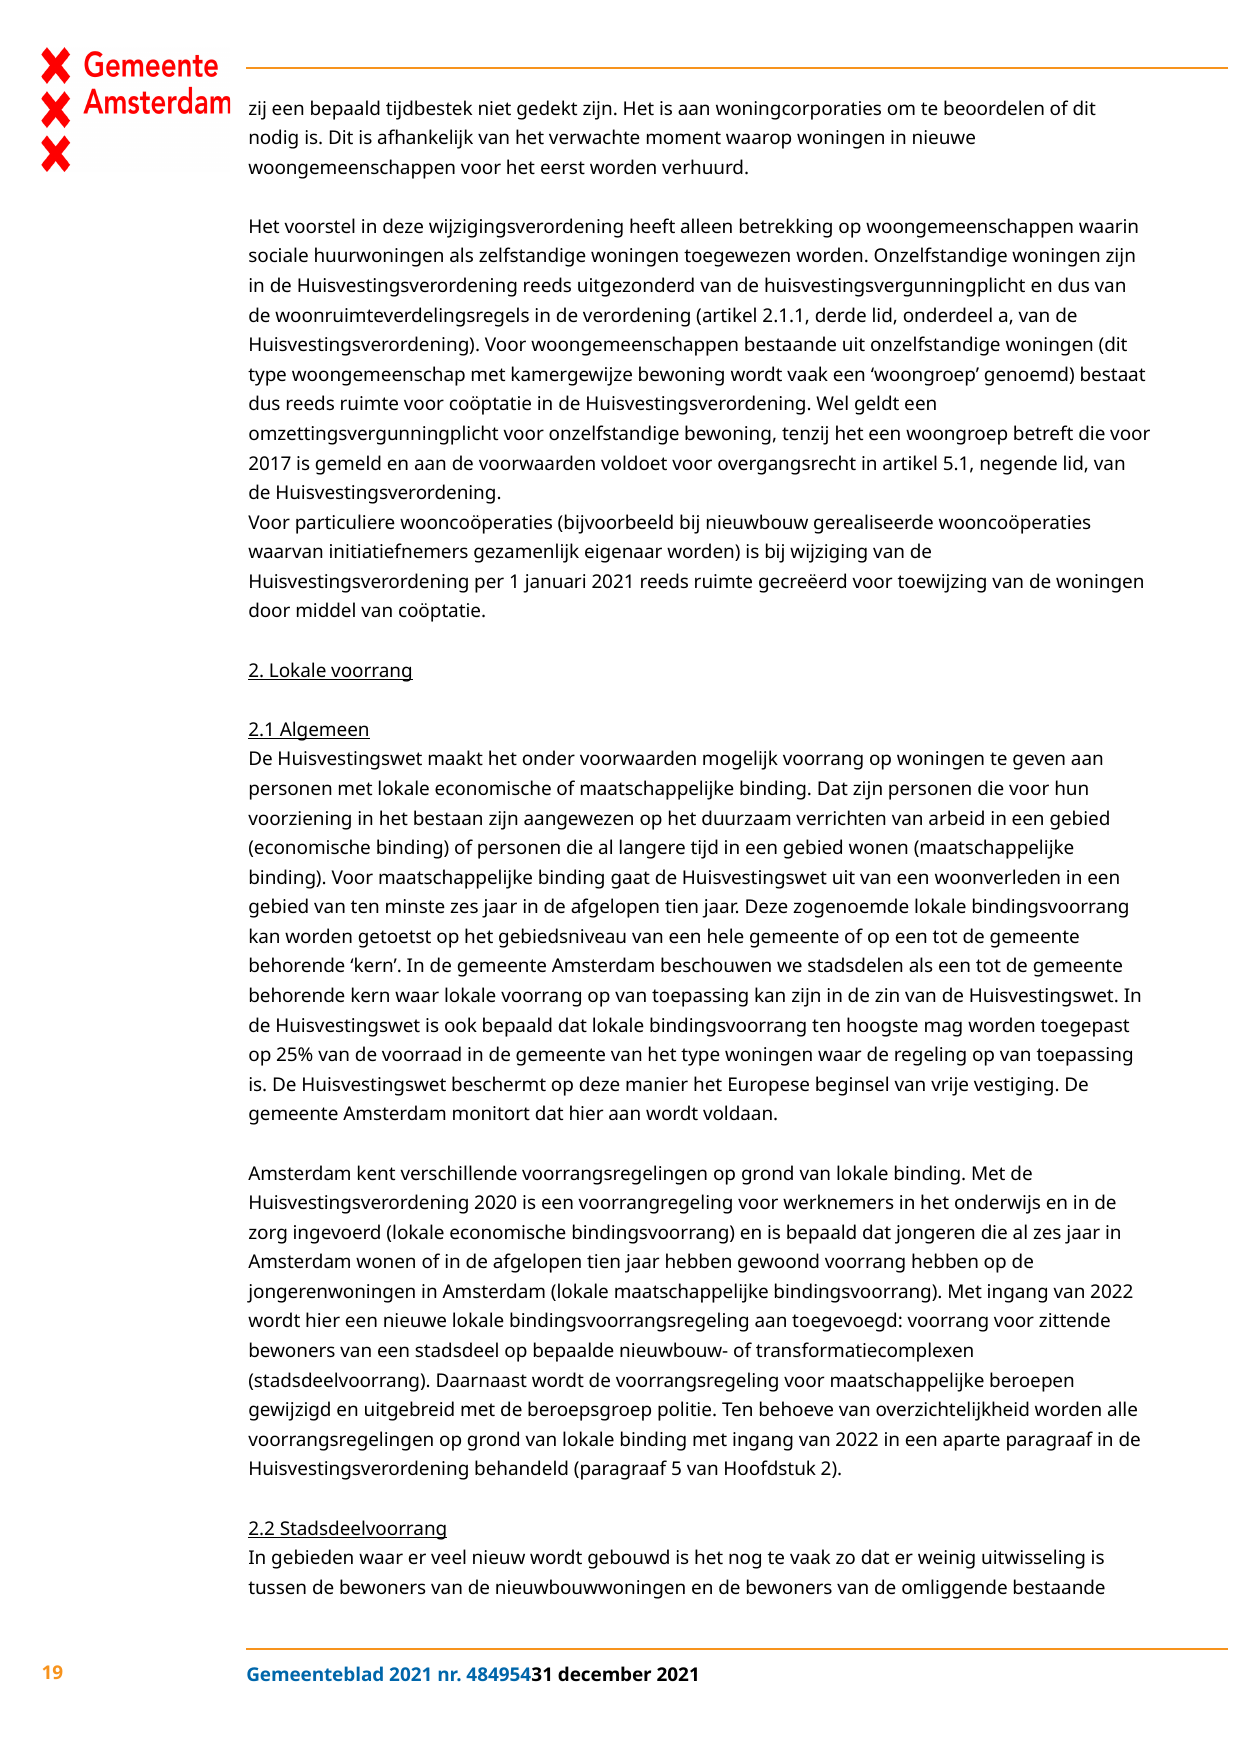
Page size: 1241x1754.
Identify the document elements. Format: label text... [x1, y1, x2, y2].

text 2. Lokale voorrang [248, 657, 1152, 683]
text Het voorstel in deze wijzigingsverordening heeft alleen betrekking op woongemeenschappen waarin sociale huurwoningen als zelfstandige woningen toegewezen worden. Onzelfstandige woningen zijn in de Huisvestingsverordening reeds uitgezonderd van de huisvestingsvergunningplicht en dus van de woonruimteverdelingsregels in de verordening (artikel 2.1.1, derde lid, onderdeel a, van de Huisvestingsverordening). Voor woongemeenschappen bestaande uit onzelfstandige woningen (dit type woongemeenschap met kamergewijze bewoning wordt vaak een ‘woongroep’ genoemd) bestaat dus reeds ruimte voor coöptatie in de Huisvestingsverordening. Wel geldt een omzettingsvergunningplicht voor onzelfstandige bewoning, tenzij het een woongroep betreft die voor 2017 is gemeld en aan de voorwaarden voldoet voor overgangsrecht in artikel 5.1, negende lid, van de Huisvestingsverordening. [248, 213, 1152, 505]
text Voor particuliere wooncoöperaties (bijvoorbeeld bij nieuwbouw gerealiseerde wooncoöperaties waarvan initiatiefnemers gezamenlijk eigenaar worden) is bij wijziging van de Huisvestingsverordening per 1 januari 2021 reeds ruimte gecreëerd voor toewijzing van de woningen door middel van coöptatie. [248, 509, 1152, 623]
text 2.1 Algemeen [248, 716, 1152, 742]
text 2.2 Stadsdeelvoorrang [248, 1515, 1152, 1541]
text De Huisvestingswet maakt het onder voorwaarden mogelijk voorrang op woningen te geven aan personen met lokale economische of maatschappelijke binding. Dat zijn personen die voor hun voorziening in het bestaan zijn aangewezen op het duurzaam verrichten van arbeid in een gebied (economische binding) of personen die al langere tijd in een gebied wonen (maatschappelijke binding). Voor maatschappelijke binding gaat de Huisvestingswet uit van een woonverleden in een gebied van ten minste zes jaar in de afgelopen tien jaar. Deze zogenoemde lokale bindingsvoorrang kan worden getoetst op het gebiedsniveau van een hele gemeente of op een tot de gemeente behorende ‘kern’. In de gemeente Amsterdam beschouwen we stadsdelen als een tot de gemeente behorende kern waar lokale voorrang op van toepassing kan zijn in de zin van de Huisvestingswet. In de Huisvestingswet is ook bepaald dat lokale bindingsvoorrang ten hoogste mag worden toegepast op 25% van de voorraad in de gemeente van het type woningen waar de regeling op van toepassing is. De Huisvestingswet beschermt op deze manier het Europese beginsel van vrije vestiging. De gemeente Amsterdam monitort dat hier aan wordt voldaan. [248, 746, 1152, 1126]
text In gebieden waar er veel nieuw wordt gebouwd is het nog te vaak zo dat er weinig uitwisseling is tussen de bewoners van de nieuwbouwwoningen en de bewoners van de omliggende bestaande [248, 1544, 1152, 1600]
text zij een bepaald tijdbestek niet gedekt zijn. Het is aan woningcorporaties om te beoordelen of dit nodig is. Dit is afhankelijk van het verwachte moment waarop woningen in nieuwe woongemeenschappen voor het eerst worden verhuurd. [248, 95, 1152, 180]
picture [41, 47, 231, 172]
text Amsterdam kent verschillende voorrangsregelingen op grond van lokale binding. Met de Huisvestingsverordening 2020 is een voorrangregeling voor werknemers in het onderwijs en in de zorg ingevoerd (lokale economische bindingsvoorrang) en is bepaald dat jongeren die al zes jaar in Amsterdam wonen of in de afgelopen tien jaar hebben gewoond voorrang hebben op de jongerenwoningen in Amsterdam (lokale maatschappelijke bindingsvoorrang). Met ingang van 2022 wordt hier een nieuwe lokale bindingsvoorrangsregeling aan toegevoegd: voorrang voor zittende bewoners van een stadsdeel op bepaalde nieuwbouw- of transformatiecomplexen (stadsdeelvoorrang). Daarnaast wordt de voorrangsregeling voor maatschappelijke beroepen gewijzigd en uitgebreid met de beroepsgroep politie. Ten behoeve van overzichtelijkheid worden alle voorrangsregelingen op grond van lokale binding met ingang van 2022 in een aparte paragraaf in de Huisvestingsverordening behandeld (paragraaf 5 van Hoofdstuk 2). [248, 1160, 1152, 1481]
